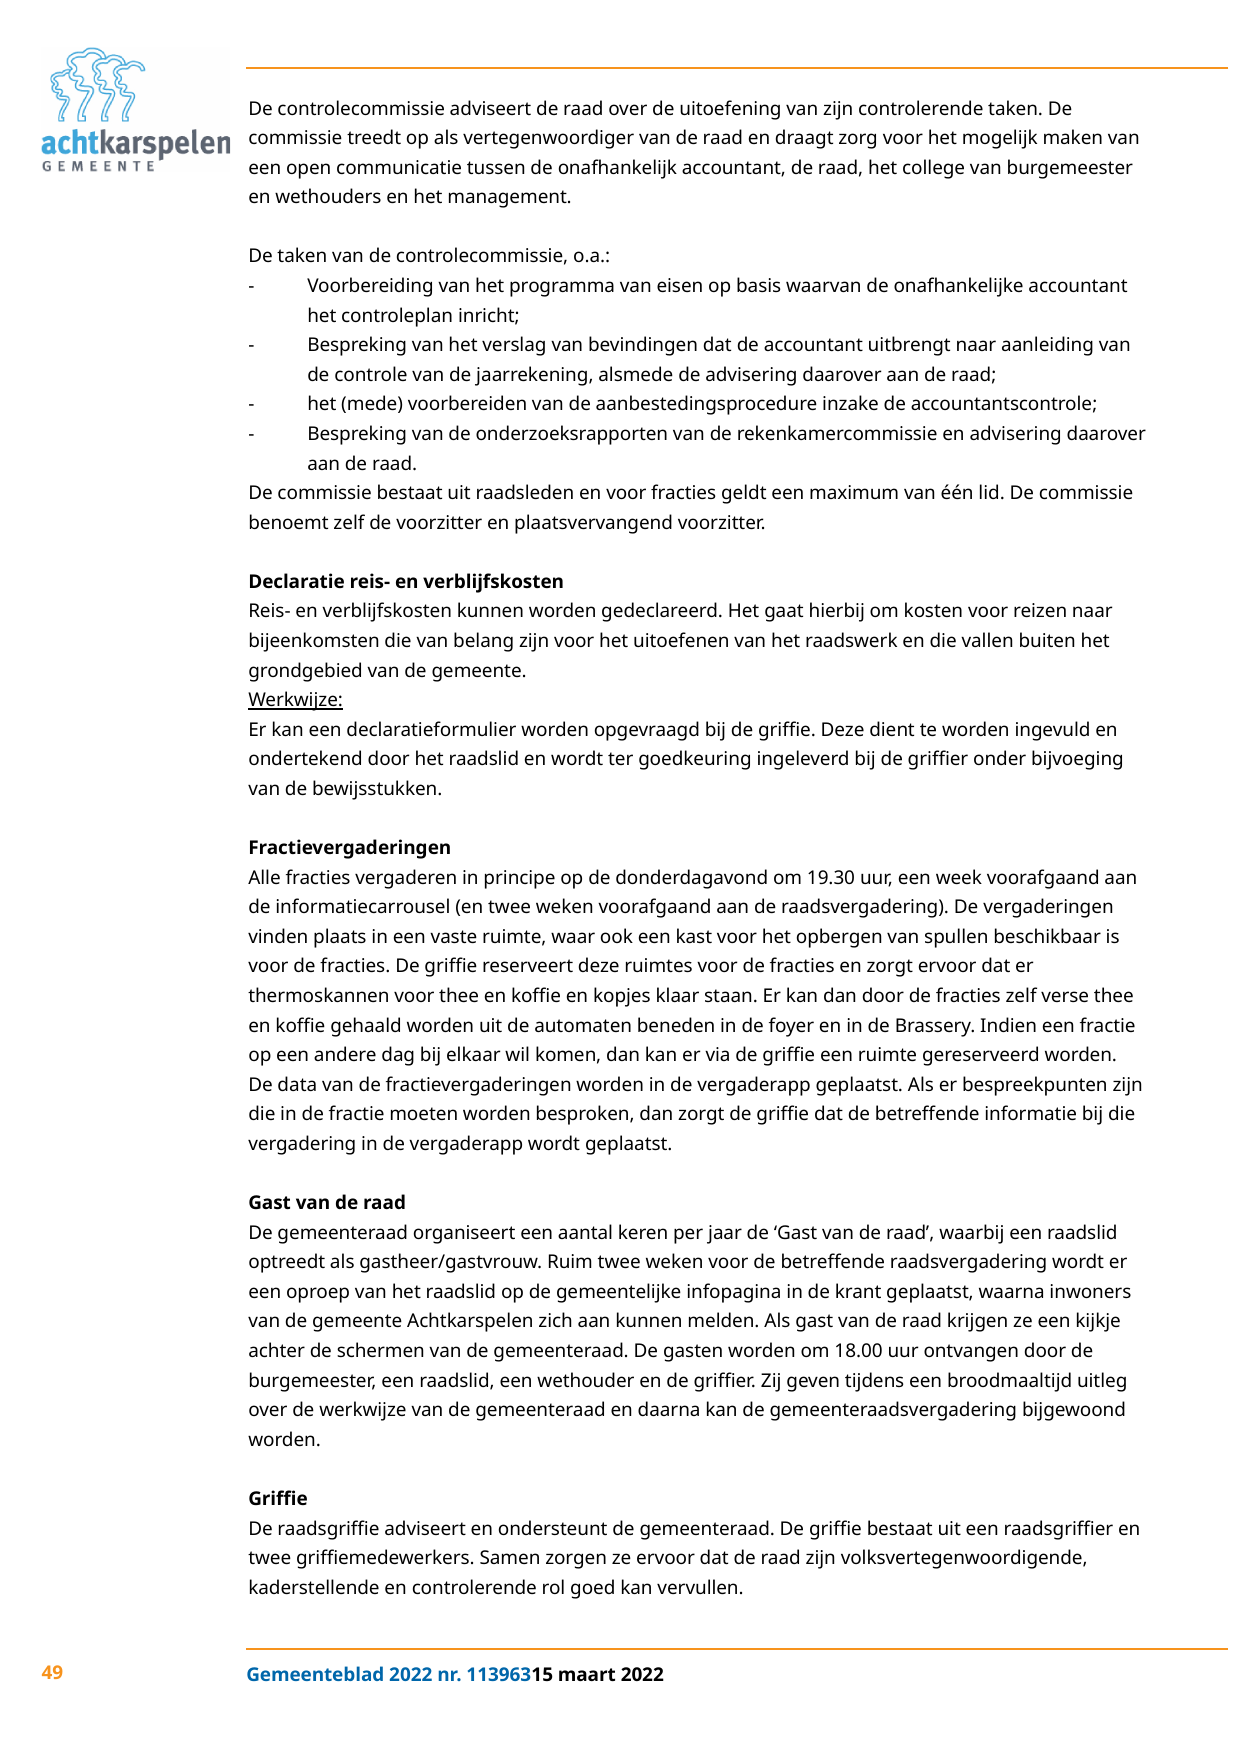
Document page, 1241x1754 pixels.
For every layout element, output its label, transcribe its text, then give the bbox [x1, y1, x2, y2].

picture [41, 47, 231, 172]
text De data van de fractievergaderingen worden in de vergaderapp geplaatst. Als er bespreekpunten zijn die in de fractie moeten worden besproken, dan zorgt de griffie dat de betreffende informatie bij die vergadering in de vergaderapp wordt geplaatst. [248, 1071, 1152, 1156]
text Griffie [248, 1485, 1152, 1511]
text Alle fracties vergaderen in principe op de donderdagavond om 19.30 uur, een week voorafgaand aan de informatiecarrousel (en twee weken voorafgaand aan de raadsvergadering). De vergaderingen vinden plaats in een vaste ruimte, waar ook een kast voor het opbergen van spullen beschikbaar is voor de fracties. De griffie reserveert deze ruimtes voor de fracties en zorgt ervoor dat er thermoskannen voor thee en koffie en kopjes klaar staan. Er kan dan door de fracties zelf verse thee en koffie gehaald worden uit de automaten beneden in de foyer en in de Brassery. Indien een fractie op een andere dag bij elkaar wil komen, dan kan er via de griffie een ruimte gereserveerd worden. [248, 864, 1152, 1067]
text Werkwijze: [248, 686, 1152, 712]
text Gast van de raad [248, 1189, 1152, 1215]
text Fractievergaderingen [248, 834, 1152, 860]
text De gemeenteraad organiseert een aantal keren per jaar de ‘Gast van de raad’, waarbij een raadslid optreedt als gastheer/gastvrouw. Ruim twee weken voor de betreffende raadsvergadering wordt er een oproep van het raadslid op de gemeentelijke infopagina in de krant geplaatst, waarna inwoners van de gemeente Achtkarspelen zich aan kunnen melden. Als gast van de raad krijgen ze een kijkje achter de schermen van de gemeenteraad. De gasten worden om 18.00 uur ontvangen door de burgemeester, een raadslid, een wethouder en de griffier. Zij geven tijdens een broodmaaltijd uitleg over de werkwijze van de gemeenteraad en daarna kan de gemeenteraadsvergadering bijgewoond worden. [248, 1219, 1152, 1452]
text De commissie bestaat uit raadsleden en voor fracties geldt een maximum van één lid. De commissie benoemt zelf de voorzitter en plaatsvervangend voorzitter. [248, 479, 1152, 535]
text Er kan een declaratieformulier worden opgevraagd bij de griffie. Deze dient te worden ingevuld en ondertekend door het raadslid en wordt ter goedkeuring ingeleverd bij de griffier onder bijvoeging van de bewijsstukken. [248, 716, 1152, 801]
text De raadsgriffie adviseert en ondersteunt de gemeenteraad. De griffie bestaat uit een raadsgriffier en twee griffiemedewerkers. Samen zorgen ze ervoor dat de raad zijn volksvertegenwoordigende, kaderstellende en controlerende rol goed kan vervullen. [248, 1515, 1152, 1600]
text Declaratie reis- en verblijfskosten [248, 568, 1152, 594]
list Bespreking van de onderzoeksrapporten van de rekenkamercommissie en advisering daarover aan de raad. [248, 420, 1152, 476]
list Voorbereiding van het programma van eisen op basis waarvan de onafhankelijke accountant het controleplan inricht; [248, 272, 1152, 328]
list Bespreking van het verslag van bevindingen dat de accountant uitbrengt naar aanleiding van de controle van de jaarrekening, alsmede de advisering daarover aan de raad; [248, 331, 1152, 387]
text De taken van de controlecommissie, o.a.: [248, 243, 1152, 268]
text De controlecommissie adviseert de raad over de uitoefening van zijn controlerende taken. De commissie treedt op als vertegenwoordiger van de raad en draagt zorg voor het mogelijk maken van een open communicatie tussen de onafhankelijk accountant, de raad, het college van burgemeester en wethouders en het management. [248, 95, 1152, 209]
text Reis- en verblijfskosten kunnen worden gedeclareerd. Het gaat hierbij om kosten voor reizen naar bijeenkomsten die van belang zijn voor het uitoefenen van het raadswerk en die vallen buiten het grondgebied van de gemeente. [248, 598, 1152, 683]
list het (mede) voorbereiden van de aanbestedingsprocedure inzake de accountantscontrole; [248, 391, 1152, 416]
